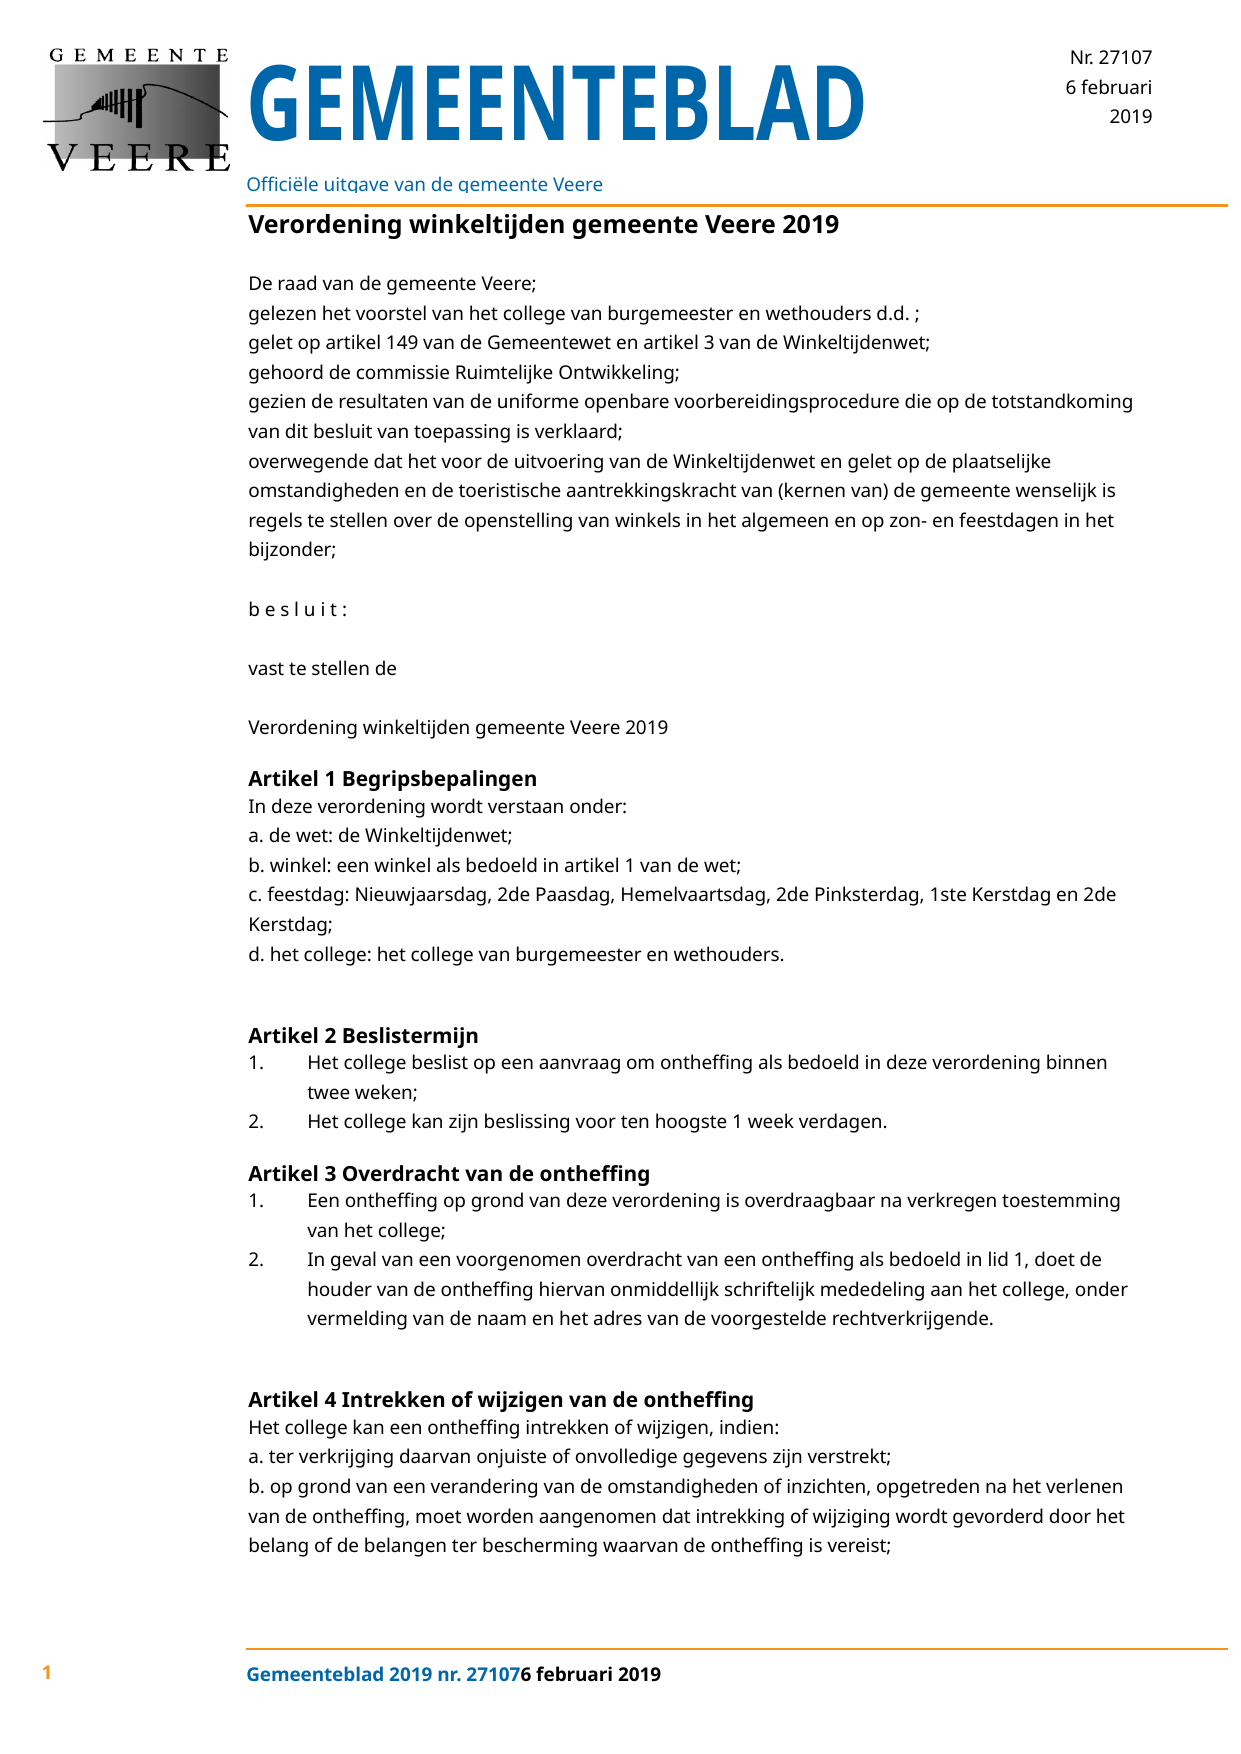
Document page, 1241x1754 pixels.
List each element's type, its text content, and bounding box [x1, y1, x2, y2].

text Artikel 1 Begripsbepalingen [248, 764, 1152, 793]
text Het college kan een ontheffing intrekken of wijzigen, indien: [248, 1414, 1152, 1440]
text gehoord de commissie Ruimtelijke Ontwikkeling; [248, 359, 1152, 385]
text Artikel 3 Overdracht van de ontheffing [248, 1159, 1152, 1187]
picture [41, 47, 231, 172]
text gezien de resultaten van de uniforme openbare voorbereidingsprocedure die op de totstandkoming van dit besluit van toepassing is verklaard; [248, 389, 1152, 444]
text a. de wet: de Winkeltijdenwet; [248, 822, 1152, 848]
text a. ter verkrijging daarvan onjuiste of onvolledige gegevens zijn verstrekt; [248, 1444, 1152, 1469]
list Een ontheffing op grond van deze verordening is overdraagbaar na verkregen toestemming van het college; [248, 1187, 1152, 1243]
text Verordening winkeltijden gemeente Veere 2019 [248, 714, 1152, 740]
list Het college kan zijn beslissing voor ten hoogste 1 week verdagen. [248, 1108, 1152, 1134]
list In geval van een voorgenomen overdracht van een ontheffing als bedoeld in lid 1, doet de houder van de ontheffing hiervan onmiddellijk schriftelijk mededeling aan het college, onder vermelding van de naam en het adres van de voorgestelde rechtverkrijgende. [248, 1246, 1152, 1331]
list Het college beslist op een aanvraag om ontheffing als bedoeld in deze verordening binnen twee weken; [248, 1049, 1152, 1104]
text In deze verordening wordt verstaan onder: [248, 793, 1152, 819]
text Verordening winkeltijden gemeente Veere 2019 [248, 207, 1152, 241]
text d. het college: het college van burgemeester en wethouders. [248, 941, 1152, 967]
text Artikel 4 Intrekken of wijzigen van de ontheffing [248, 1386, 1152, 1414]
text Artikel 2 Beslistermijn [248, 1021, 1152, 1049]
text c. feestdag: Nieuwjaarsdag, 2de Paasdag, Hemelvaartsdag, 2de Pinksterdag, 1ste Kerstdag en 2de Kerstdag; [248, 882, 1152, 937]
text b e s l u i t : [248, 596, 1152, 621]
text b. op grond van een verandering van de omstandigheden of inzichten, opgetreden na het verlenen van de ontheffing, moet worden aangenomen dat intrekking of wijziging wordt gevorderd door het belang of de belangen ter bescherming waarvan de ontheffing is vereist; [248, 1473, 1152, 1558]
text gelezen het voorstel van het college van burgemeester en wethouders d.d. ; [248, 300, 1152, 326]
text gelet op artikel 149 van de Gemeentewet en artikel 3 van de Winkeltijdenwet; [248, 329, 1152, 355]
text vast te stellen de [248, 655, 1152, 681]
text De raad van de gemeente Veere; [248, 270, 1152, 296]
text overwegende dat het voor de uitvoering van de Winkeltijdenwet en gelet op de plaatselijke omstandigheden en de toeristische aantrekkingskracht van (kernen van) de gemeente wenselijk is regels te stellen over de openstelling van winkels in het algemeen en op zon- en feestdagen in het bijzonder; [248, 448, 1152, 562]
text b. winkel: een winkel als bedoeld in artikel 1 van de wet; [248, 852, 1152, 878]
